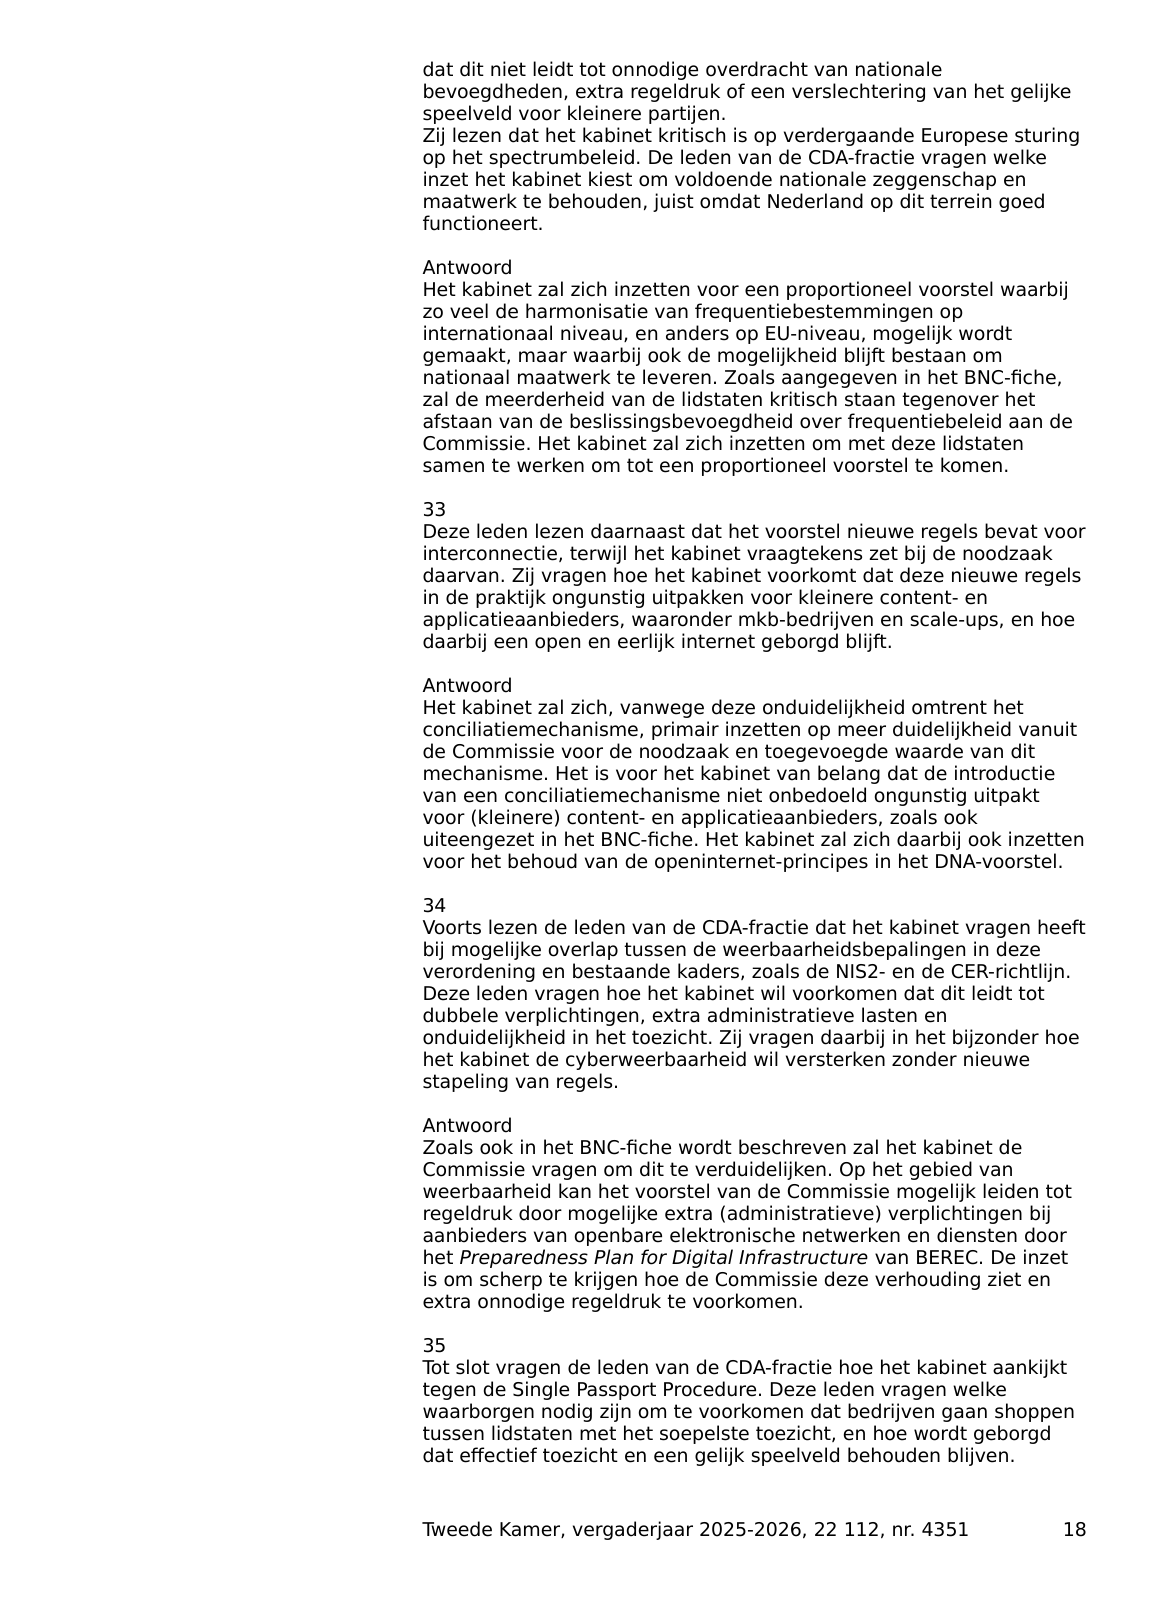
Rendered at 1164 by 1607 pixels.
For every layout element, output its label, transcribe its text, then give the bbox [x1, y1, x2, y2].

text Zoals ook in het BNC-fiche wordt beschreven zal het kabinet de Commissie vragen om dit te verduidelijken. Op het gebied van weerbaarheid kan het voorstel van de Commissie mogelijk leiden tot regeldruk door mogelijke extra (administratieve) verplichtingen bij aanbieders van openbare elektronische netwerken en diensten door het Preparedness Plan for Digital Infrastructure van BEREC. De inzet is om scherp te krijgen hoe de Commissie deze verhouding ziet en extra onnodige regeldruk te voorkomen. [422, 1137, 1087, 1313]
text Antwoord [422, 675, 1087, 697]
text Het kabinet zal zich, vanwege deze onduidelijkheid omtrent het conciliatiemechanisme, primair inzetten op meer duidelijkheid vanuit de Commissie voor de noodzaak en toegevoegde waarde van dit mechanisme. Het is voor het kabinet van belang dat de introductie van een conciliatiemechanisme niet onbedoeld ongunstig uitpakt voor (kleinere) content- en applicatieaanbieders, zoals ook uiteengezet in het BNC-fiche. Het kabinet zal zich daarbij ook inzetten voor het behoud van de openinternet-principes in het DNA-voorstel. [422, 697, 1087, 873]
text 35 [422, 1335, 1087, 1357]
text Antwoord [422, 257, 1087, 279]
text Het kabinet zal zich inzetten voor een proportioneel voorstel waarbij zo veel de harmonisatie van frequentiebestemmingen op internationaal niveau, en anders op EU-niveau, mogelijk wordt gemaakt, maar waarbij ook de mogelijkheid blijft bestaan om nationaal maatwerk te leveren. Zoals aangegeven in het BNC-fiche, zal de meerderheid van de lidstaten kritisch staan tegenover het afstaan van de beslissingsbevoegdheid over frequentiebeleid aan de Commissie. Het kabinet zal zich inzetten om met deze lidstaten samen te werken om tot een proportioneel voorstel te komen. [422, 279, 1087, 477]
text Deze leden lezen daarnaast dat het voorstel nieuwe regels bevat voor interconnectie, terwijl het kabinet vraagtekens zet bij de noodzaak daarvan. Zij vragen hoe het kabinet voorkomt dat deze nieuwe regels in de praktijk ongunstig uitpakken voor kleinere content- en applicatieaanbieders, waaronder mkb-bedrijven en scale-ups, en hoe daarbij een open en eerlijk internet geborgd blijft. [422, 521, 1087, 653]
text Antwoord [422, 1115, 1087, 1137]
text Zij lezen dat het kabinet kritisch is op verdergaande Europese sturing op het spectrumbeleid. De leden van de CDA-fractie vragen welke inzet het kabinet kiest om voldoende nationale zeggenschap en maatwerk te behouden, juist omdat Nederland op dit terrein goed functioneert. [422, 125, 1087, 235]
text 33 [422, 499, 1087, 521]
text 34 [422, 895, 1087, 917]
text Voorts lezen de leden van de CDA-fractie dat het kabinet vragen heeft bij mogelijke overlap tussen de weerbaarheidsbepalingen in deze verordening en bestaande kaders, zoals de NIS2- en de CER-richtlijn. Deze leden vragen hoe het kabinet wil voorkomen dat dit leidt tot dubbele verplichtingen, extra administratieve lasten en onduidelijkheid in het toezicht. Zij vragen daarbij in het bijzonder hoe het kabinet de cyberweerbaarheid wil versterken zonder nieuwe stapeling van regels. [422, 917, 1087, 1093]
text Tot slot vragen de leden van de CDA-fractie hoe het kabinet aankijkt tegen de Single Passport Procedure. Deze leden vragen welke waarborgen nodig zijn om te voorkomen dat bedrijven gaan shoppen tussen lidstaten met het soepelste toezicht, en hoe wordt geborgd dat effectief toezicht en een gelijk speelveld behouden blijven. [422, 1357, 1087, 1467]
text dat dit niet leidt tot onnodige overdracht van nationale bevoegdheden, extra regeldruk of een verslechtering van het gelijke speelveld voor kleinere partijen. [422, 59, 1087, 125]
